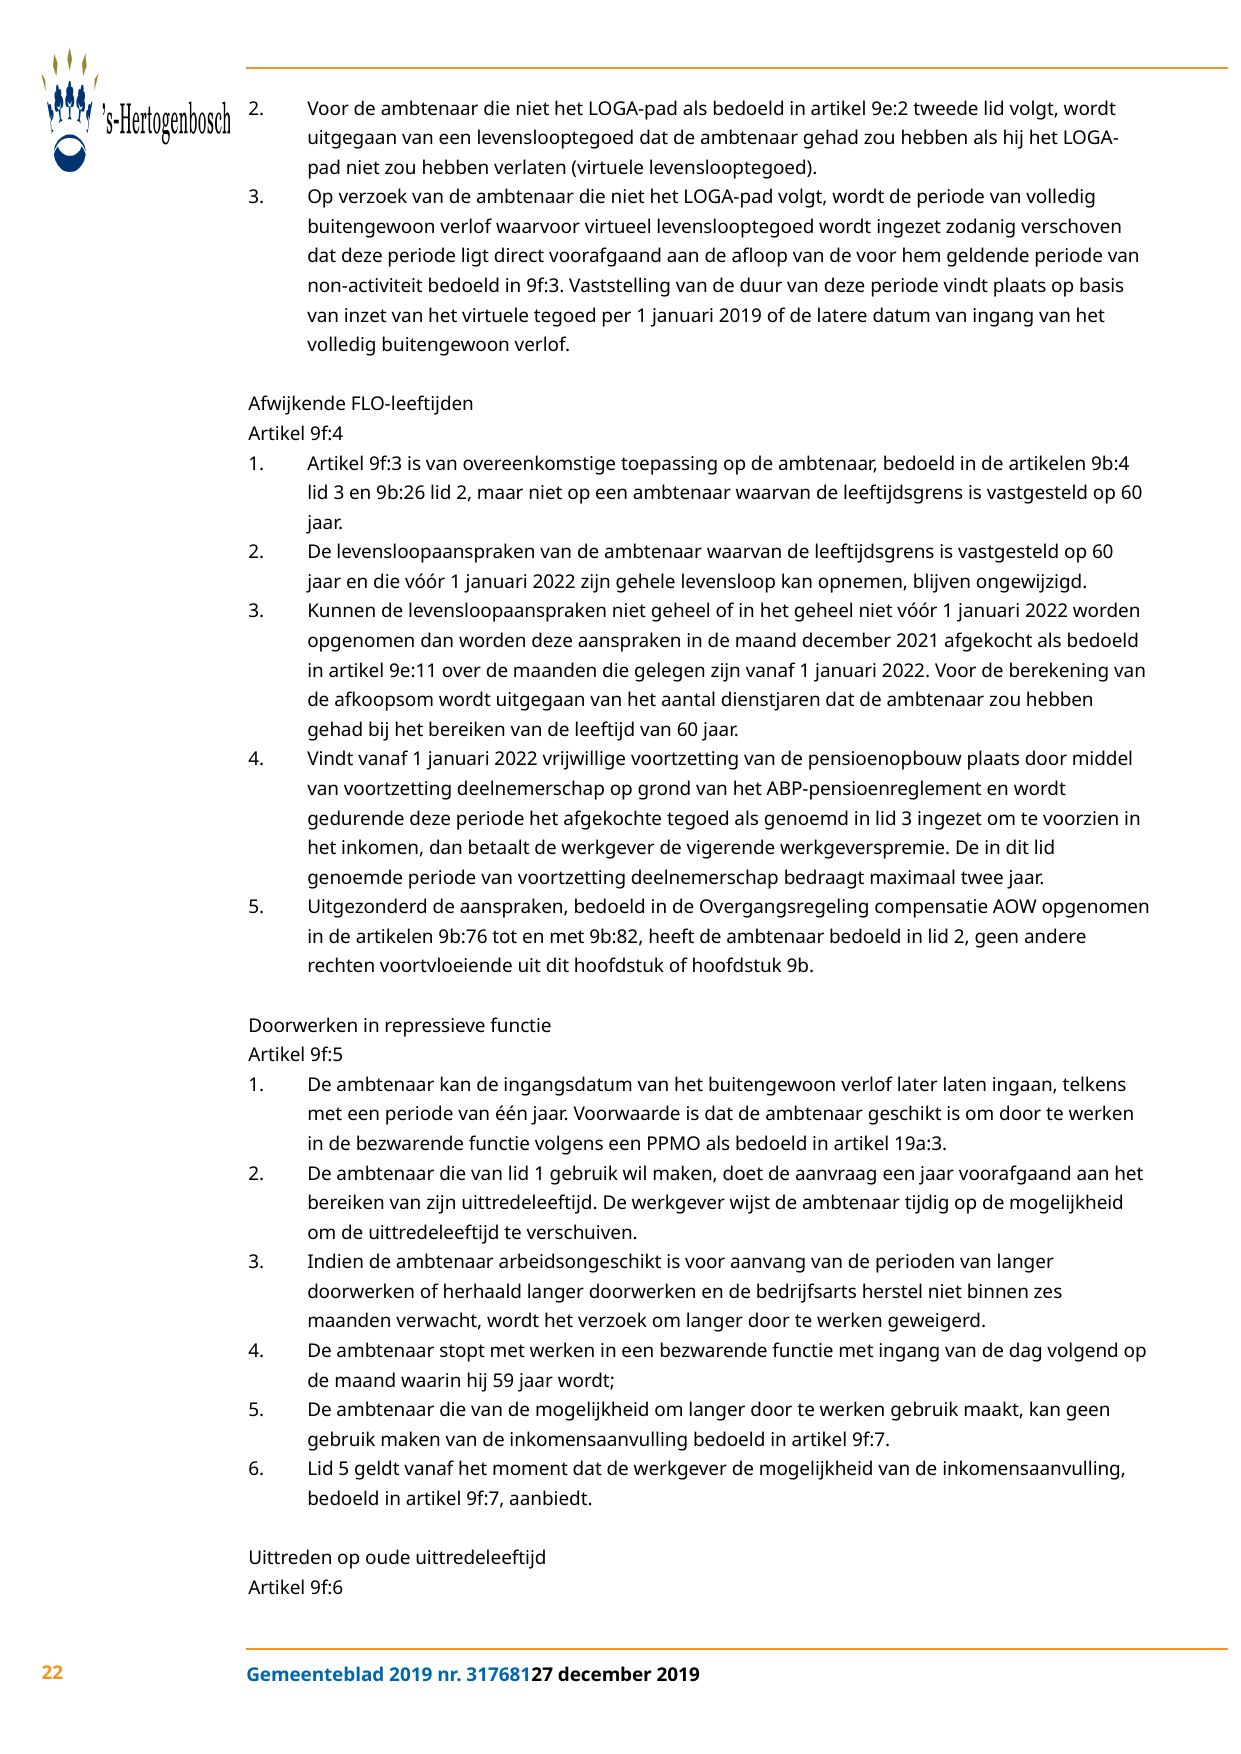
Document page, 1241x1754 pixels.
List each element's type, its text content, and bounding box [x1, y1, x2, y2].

list Indien de ambtenaar arbeidsongeschikt is voor aanvang van de perioden van langer doorwerken of herhaald langer doorwerken en de bedrijfsarts herstel niet binnen zes maanden verwacht, wordt het verzoek om langer door te werken geweigerd. [248, 1248, 1152, 1333]
list Voor de ambtenaar die niet het LOGA-pad als bedoeld in artikel 9e:2 tweede lid volgt, wordt uitgegaan van een levenslooptegoed dat de ambtenaar gehad zou hebben als hij het LOGA-pad niet zou hebben verlaten (virtuele levenslooptegoed). [248, 95, 1152, 180]
list Artikel 9f:3 is van overeenkomstige toepassing op de ambtenaar, bedoeld in de artikelen 9b:4 lid 3 en 9b:26 lid 2, maar niet op een ambtenaar waarvan de leeftijdsgrens is vastgesteld op 60 jaar. [248, 450, 1152, 535]
list De levensloopaanspraken van de ambtenaar waarvan de leeftijdsgrens is vastgesteld op 60 jaar en die vóór 1 januari 2022 zijn gehele levensloop kan opnemen, blijven ongewijzigd. [248, 538, 1152, 594]
list Lid 5 geldt vanaf het moment dat de werkgever de mogelijkheid van de inkomensaanvulling, bedoeld in artikel 9f:7, aanbiedt. [248, 1456, 1152, 1511]
picture [41, 47, 231, 172]
text Artikel 9f:4 [248, 420, 1152, 446]
list De ambtenaar die van lid 1 gebruik wil maken, doet de aanvraag een jaar voorafgaand aan het bereiken van zijn uittredeleeftijd. De werkgever wijst de ambtenaar tijdig op de mogelijkheid om de uittredeleeftijd te verschuiven. [248, 1160, 1152, 1245]
text Afwijkende FLO-leeftijden [248, 391, 1152, 416]
text Artikel 9f:6 [248, 1574, 1152, 1600]
text Artikel 9f:5 [248, 1041, 1152, 1067]
text Uittreden op oude uittredeleeftijd [248, 1544, 1152, 1570]
list De ambtenaar die van de mogelijkheid om langer door te werken gebruik maakt, kan geen gebruik maken van de inkomensaanvulling bedoeld in artikel 9f:7. [248, 1396, 1152, 1452]
list Op verzoek van de ambtenaar die niet het LOGA-pad volgt, wordt de periode van volledig buitengewoon verlof waarvoor virtueel levenslooptegoed wordt ingezet zodanig verschoven dat deze periode ligt direct voorafgaand aan de afloop van de voor hem geldende periode van non-activiteit bedoeld in 9f:3. Vaststelling van de duur van deze periode vindt plaats op basis van inzet van het virtuele tegoed per 1 januari 2019 of de latere datum van ingang van het volledig buitengewoon verlof. [248, 183, 1152, 357]
text Doorwerken in repressieve functie [248, 1012, 1152, 1038]
list Vindt vanaf 1 januari 2022 vrijwillige voortzetting van de pensioenopbouw plaats door middel van voortzetting deelnemerschap op grond van het ABP-pensioenreglement en wordt gedurende deze periode het afgekochte tegoed als genoemd in lid 3 ingezet om te voorzien in het inkomen, dan betaalt de werkgever de vigerende werkgeverspremie. De in dit lid genoemde periode van voortzetting deelnemerschap bedraagt maximaal twee jaar. [248, 746, 1152, 890]
list De ambtenaar kan de ingangsdatum van het buitengewoon verlof later laten ingaan, telkens met een periode van één jaar. Voorwaarde is dat de ambtenaar geschikt is om door te werken in de bezwarende functie volgens een PPMO als bedoeld in artikel 19a:3. [248, 1071, 1152, 1156]
list Uitgezonderd de aanspraken, bedoeld in de Overgangsregeling compensatie AOW opgenomen in de artikelen 9b:76 tot en met 9b:82, heeft de ambtenaar bedoeld in lid 2, geen andere rechten voortvloeiende uit dit hoofdstuk of hoofdstuk 9b. [248, 893, 1152, 978]
list Kunnen de levensloopaanspraken niet geheel of in het geheel niet vóór 1 januari 2022 worden opgenomen dan worden deze aanspraken in de maand december 2021 afgekocht als bedoeld in artikel 9e:11 over de maanden die gelegen zijn vanaf 1 januari 2022. Voor de berekening van de afkoopsom wordt uitgegaan van het aantal dienstjaren dat de ambtenaar zou hebben gehad bij het bereiken van de leeftijd van 60 jaar. [248, 598, 1152, 742]
list De ambtenaar stopt met werken in een bezwarende functie met ingang van de dag volgend op de maand waarin hij 59 jaar wordt; [248, 1337, 1152, 1393]
